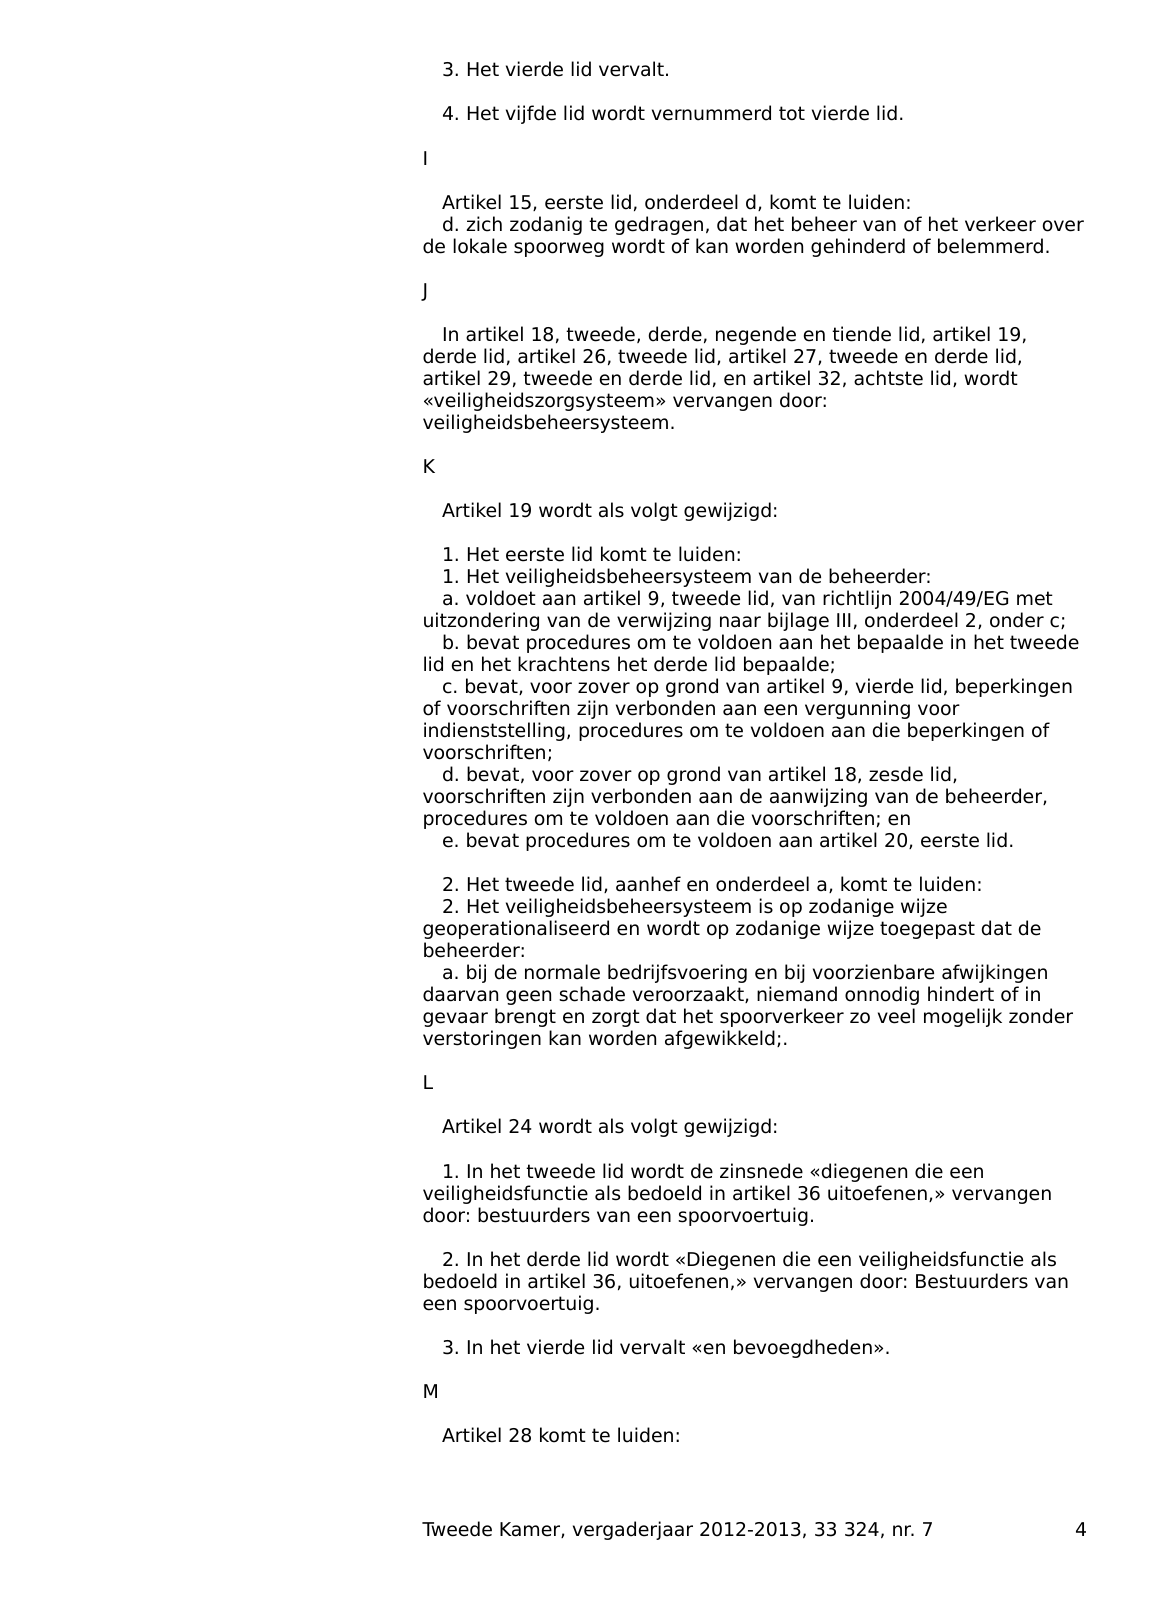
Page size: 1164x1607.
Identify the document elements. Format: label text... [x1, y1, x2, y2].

text b. bevat procedures om te voldoen aan het bepaalde in het tweede lid en het krachtens het derde lid bepaalde; [422, 632, 1087, 676]
text In artikel 18, tweede, derde, negende en tiende lid, artikel 19, derde lid, artikel 26, tweede lid, artikel 27, tweede en derde lid, artikel 29, tweede en derde lid, en artikel 32, achtste lid, wordt «veiligheidszorgsysteem» vervangen door: veiligheidsbeheersysteem. [422, 324, 1087, 434]
subtitle J [422, 280, 1087, 302]
text c. bevat, voor zover op grond van artikel 9, vierde lid, beperkingen of voorschriften zijn verbonden aan een vergunning voor indienststelling, procedures om te voldoen aan die beperkingen of voorschriften; [422, 676, 1087, 764]
subtitle M [422, 1381, 1087, 1403]
text 2. Het tweede lid, aanhef en onderdeel a, komt te luiden: [422, 874, 1087, 896]
subtitle L [422, 1072, 1087, 1094]
text 2. In het derde lid wordt «Diegenen die een veiligheidsfunctie als bedoeld in artikel 36, uitoefenen,» vervangen door: Bestuurders van een spoorvoertuig. [422, 1249, 1087, 1314]
text 2. Het veiligheidsbeheersysteem is op zodanige wijze geoperationaliseerd en wordt op zodanige wijze toegepast dat de beheerder: [422, 896, 1087, 962]
text d. zich zodanig te gedragen, dat het beheer van of het verkeer over de lokale spoorweg wordt of kan worden gehinderd of belemmerd. [422, 213, 1087, 257]
text 1. Het veiligheidsbeheersysteem van de beheerder: [422, 566, 1087, 588]
text Artikel 19 wordt als volgt gewijzigd: [422, 500, 1087, 522]
text 1. In het tweede lid wordt de zinsnede «diegenen die een veiligheidsfunctie als bedoeld in artikel 36 uitoefenen,» vervangen door: bestuurders van een spoorvoertuig. [422, 1161, 1087, 1226]
text 3. In het vierde lid vervalt «en bevoegdheden». [422, 1337, 1087, 1359]
text 1. Het eerste lid komt te luiden: [422, 544, 1087, 566]
text a. voldoet aan artikel 9, tweede lid, van richtlijn 2004/49/EG met uitzondering van de verwijzing naar bijlage III, onderdeel 2, onder c; [422, 588, 1087, 632]
subtitle I [422, 147, 1087, 169]
text 3. Het vierde lid vervalt. [422, 59, 1087, 81]
text d. bevat, voor zover op grond van artikel 18, zesde lid, voorschriften zijn verbonden aan de aanwijzing van de beheerder, procedures om te voldoen aan die voorschriften; en [422, 764, 1087, 830]
text 4. Het vijfde lid wordt vernummerd tot vierde lid. [422, 103, 1087, 125]
text Artikel 15, eerste lid, onderdeel d, komt te luiden: [422, 192, 1087, 213]
text a. bij de normale bedrijfsvoering en bij voorzienbare afwijkingen daarvan geen schade veroorzaakt, niemand onnodig hindert of in gevaar brengt en zorgt dat het spoorverkeer zo veel mogelijk zonder verstoringen kan worden afgewikkeld;. [422, 962, 1087, 1050]
text Artikel 24 wordt als volgt gewijzigd: [422, 1116, 1087, 1138]
text e. bevat procedures om te voldoen aan artikel 20, eerste lid. [422, 830, 1087, 852]
subtitle K [422, 456, 1087, 478]
text Artikel 28 komt te luiden: [422, 1425, 1087, 1447]
